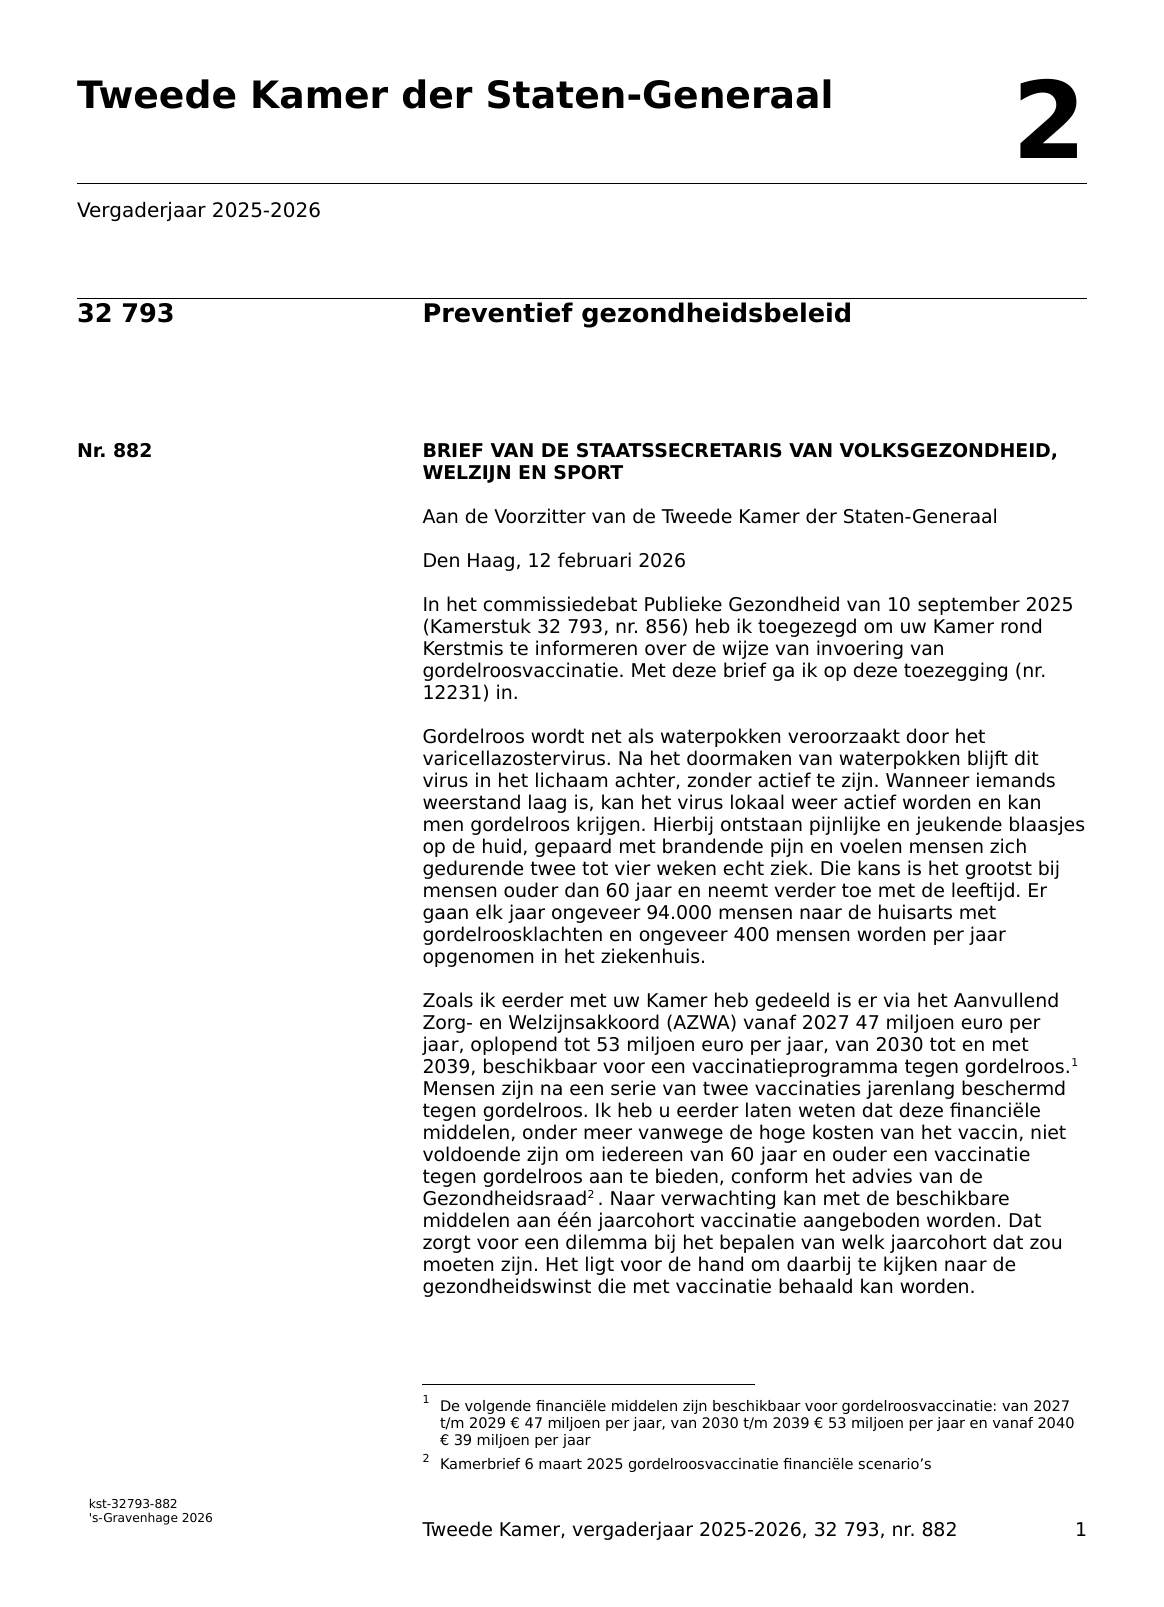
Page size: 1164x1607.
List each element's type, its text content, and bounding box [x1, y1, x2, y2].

text In het commissiedebat Publieke Gezondheid van 10 september 2025 (Kamerstuk 32 793, nr. 856) heb ik toegezegd om uw Kamer rond Kerstmis te informeren over de wijze van invoering van gordelroosvaccinatie. Met deze brief ga ik op deze toezegging (nr. 12231) in. [422, 594, 1087, 704]
subtitle 32 793 Preventief gezondheidsbeleid [77, 299, 1087, 329]
text Den Haag, 12 februari 2026 [422, 550, 1087, 572]
subtitle Nr. 882 BRIEF VAN DE STAATSSECRETARIS VAN VOLKSGEZONDHEID, WELZIJN EN SPORT [77, 440, 1087, 484]
table_header Tweede Kamer der Staten-Generaal [77, 59, 886, 183]
text Aan de Voorzitter van de Tweede Kamer der Staten-Generaal [422, 506, 1087, 528]
text Kamerbrief 6 maart 2025 gordelroosvaccinatie financiële scenario’s [422, 1452, 1087, 1474]
text Gordelroos wordt net als waterpokken veroorzaakt door het varicellazostervirus. Na het doormaken van waterpokken blijft dit virus in het lichaam achter, zonder actief te zijn. Wanneer iemands weerstand laag is, kan het virus lokaal weer actief worden en kan men gordelroos krijgen. Hierbij ontstaan pijnlijke en jeukende blaasjes op de huid, gepaard met brandende pijn en voelen mensen zich gedurende twee tot vier weken echt ziek. Die kans is het grootst bij mensen ouder dan 60 jaar en neemt verder toe met de leeftijd. Er gaan elk jaar ongeveer 94.000 mensen naar de huisarts met gordelroosklachten en ongeveer 400 mensen worden per jaar opgenomen in het ziekenhuis. [422, 726, 1087, 968]
table_header 2 [886, 59, 1087, 183]
text 's-Gravenhage 2026 [88, 1511, 323, 1525]
text De volgende financiële middelen zijn beschikbaar voor gordelroosvaccinatie: van 2027 t/m 2029 € 47 miljoen per jaar, van 2030 t/m 2039 € 53 miljoen per jaar en vanaf 2040 € 39 miljoen per jaar [422, 1393, 1087, 1449]
text kst-32793-882 [88, 1497, 323, 1511]
text Zoals ik eerder met uw Kamer heb gedeeld is er via het Aanvullend Zorg- en Welzijnsakkoord (AZWA) vanaf 2027 47 miljoen euro per jaar, oplopend tot 53 miljoen euro per jaar, van 2030 tot en met 2039, beschikbaar voor een vaccinatieprogramma tegen gordelroos. Mensen zijn na een serie van twee vaccinaties jarenlang beschermd tegen gordelroos. Ik heb u eerder laten weten dat deze financiële middelen, onder meer vanwege de hoge kosten van het vaccin, niet voldoende zijn om iedereen van 60 jaar en ouder een vaccinatie tegen gordelroos aan te bieden, conform het advies van de Gezondheidsraad. Naar verwachting kan met de beschikbare middelen aan één jaarcohort vaccinatie aangeboden worden. Dat zorgt voor een dilemma bij het bepalen van welk jaarcohort dat zou moeten zijn. Het ligt voor de hand om daarbij te kijken naar de gezondheidswinst die met vaccinatie behaald kan worden. [422, 990, 1087, 1298]
table_cell Vergaderjaar 2025-2026 [77, 184, 1087, 298]
